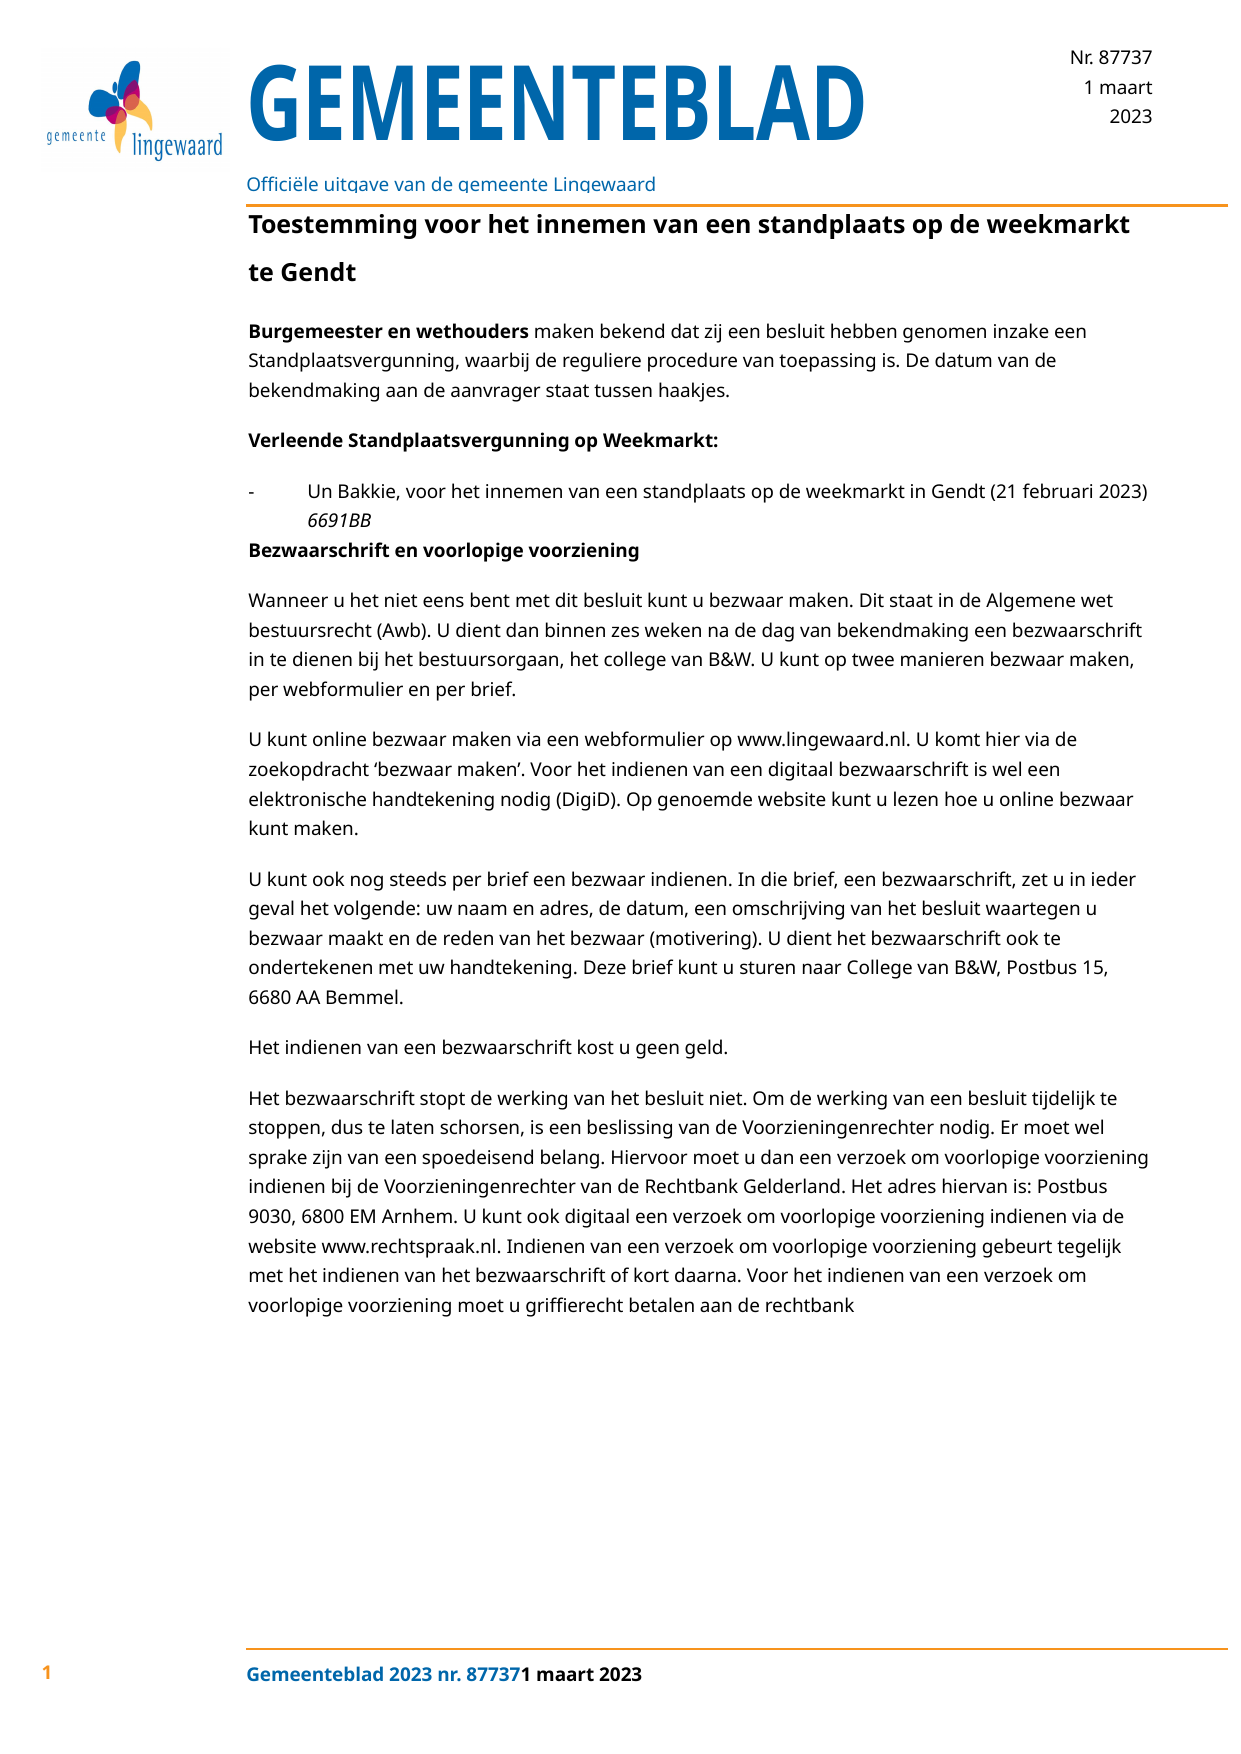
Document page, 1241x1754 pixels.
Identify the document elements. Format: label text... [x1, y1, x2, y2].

text Burgemeester en wethouders maken bekend dat zij een besluit hebben genomen inzake een Standplaatsvergunning, waarbij de reguliere procedure van toepassing is. De datum van de bekendmaking aan de aanvrager staat tussen haakjes. [248, 318, 1152, 403]
text Verleende Standplaatsvergunning op Weekmarkt: [248, 427, 1152, 453]
text Bezwaarschrift en voorlopige voorziening [248, 537, 1152, 563]
text Het indienen van een bezwaarschrift kost u geen geld. [248, 1034, 1152, 1060]
text U kunt ook nog steeds per brief een bezwaar indienen. In die brief, een bezwaarschrift, zet u in ieder geval het volgende: uw naam en adres, de datum, een omschrijving van het besluit waartegen u bezwaar maakt en de reden van het bezwaar (motivering). U dient het bezwaarschrift ook te ondertekenen met uw handtekening. Deze brief kunt u sturen naar College van B&W, Postbus 15, 6680 AA Bemmel. [248, 866, 1152, 1010]
text Wanneer u het niet eens bent met dit besluit kunt u bezwaar maken. Dit staat in de Algemene wet bestuursrecht (Awb). U dient dan binnen zes weken na de dag van bekendmaking een bezwaarschrift in te dienen bij het bestuursorgaan, het college van B&W. U kunt op twee manieren bezwaar maken, per webformulier en per brief. [248, 587, 1152, 702]
text U kunt online bezwaar maken via een webformulier op www.lingewaard.nl. U komt hier via de zoekopdracht ‘bezwaar maken’. Voor het indienen van een digitaal bezwaarschrift is wel een elektronische handtekening nodig (DigiD). Op genoemde website kunt u lezen hoe u online bezwaar kunt maken. [248, 727, 1152, 841]
list Un Bakkie, voor het innemen van een standplaats op de weekmarkt in Gendt (21 februari 2023) 6691BB [248, 478, 1152, 533]
text Toestemming voor het innemen van een standplaats op de weekmarkt te Gendt [248, 207, 1152, 288]
text Het bezwaarschrift stopt de werking van het besluit niet. Om de werking van een besluit tijdelijk te stoppen, dus te laten schorsen, is een beslissing van de Voorzieningenrechter nodig. Er moet wel sprake zijn van een spoedeisend belang. Hiervoor moet u dan een verzoek om voorlopige voorziening indienen bij de Voorzieningenrechter van de Rechtbank Gelderland. Het adres hiervan is: Postbus 9030, 6800 EM Arnhem. U kunt ook digitaal een verzoek om voorlopige voorziening indienen via de website www.rechtspraak.nl. Indienen van een verzoek om voorlopige voorziening gebeurt tegelijk met het indienen van het bezwaarschrift of kort daarna. Voor het indienen van een verzoek om voorlopige voorziening moet u griffierecht betalen aan de rechtbank [248, 1085, 1152, 1318]
picture [41, 47, 231, 172]
